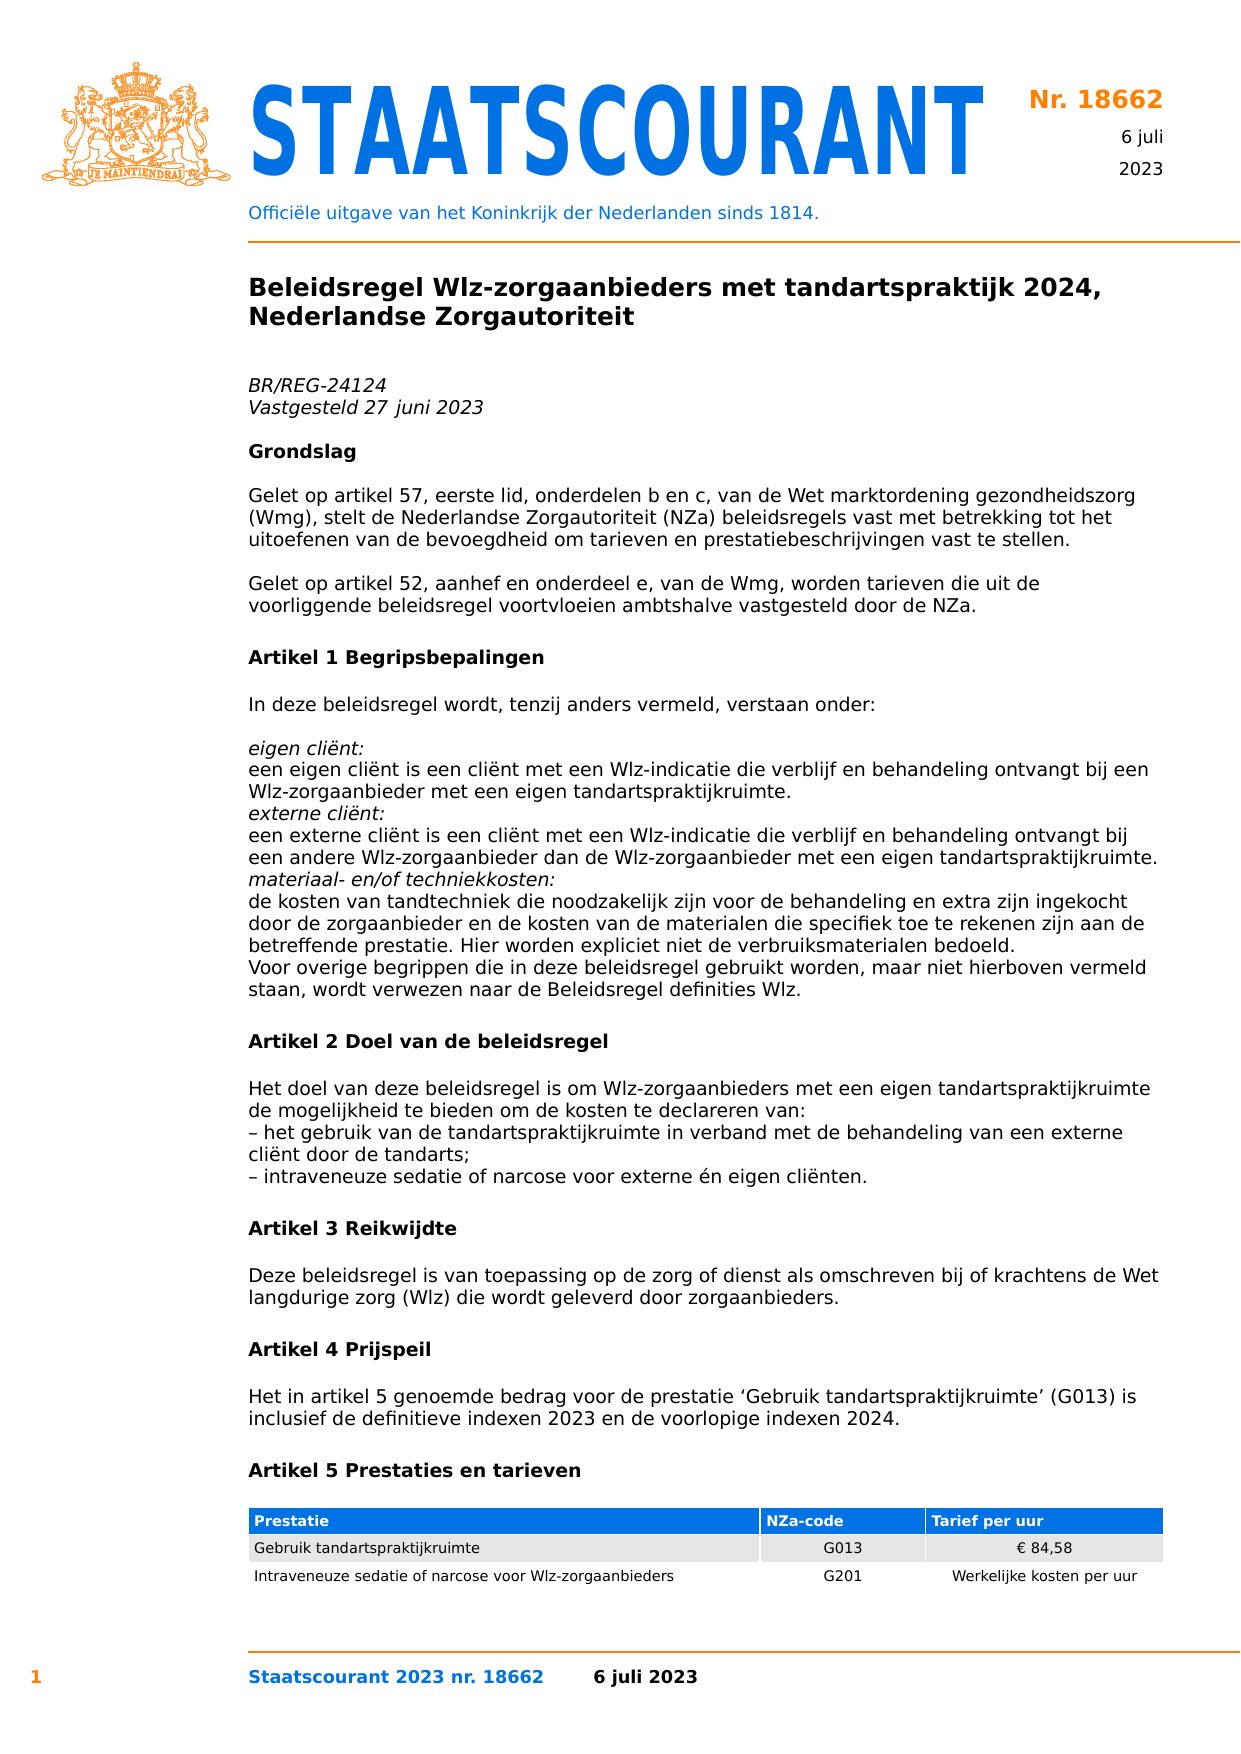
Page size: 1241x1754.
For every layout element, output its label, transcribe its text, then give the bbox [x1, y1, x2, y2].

table_cell G013 [761, 1535, 925, 1562]
text Deze beleidsregel is van toepassing op de zorg of dienst als omschreven bij of krachtens de Wet langdurige zorg (Wlz) die wordt geleverd door zorgaanbieders. [248, 1265, 1163, 1309]
text Het in artikel 5 genoemde bedrag voor de prestatie ‘Gebruik tandartspraktijkruimte’ (G013) is inclusief de definitieve indexen 2023 en de voorlopige indexen 2024. [248, 1386, 1163, 1430]
table_cell Gebruik tandartspraktijkruimte [249, 1535, 759, 1562]
table_header [25, 62, 248, 241]
table_cell 2023 [998, 153, 1240, 203]
text In deze beleidsregel wordt, tenzij anders vermeld, verstaan onder: [248, 693, 1163, 716]
text – intraveneuze sedatie of narcose voor externe én eigen cliënten. [248, 1166, 1163, 1188]
table_cell 6 juli [998, 121, 1240, 153]
table_cell € 84,58 [926, 1535, 1163, 1562]
subtitle Artikel 1 Begripsbepalingen [248, 647, 1163, 668]
table_header Nr. 18662 [998, 62, 1240, 121]
text externe cliënt: [248, 803, 1163, 825]
text een externe cliënt is een cliënt met een Wlz-indicatie die verblijf en behandeling ontvangt bij een andere Wlz-zorgaanbieder dan de Wlz-zorgaanbieder met een eigen tandartspraktijkruimte. [248, 825, 1163, 869]
subtitle Artikel 2 Doel van de beleidsregel [248, 1031, 1163, 1053]
picture [41, 62, 231, 186]
text – het gebruik van de tandartspraktijkruimte in verband met de behandeling van een externe cliënt door de tandarts; [248, 1122, 1163, 1166]
table_header NZa-code [761, 1508, 925, 1534]
subtitle Artikel 4 Prijspeil [248, 1339, 1163, 1361]
text Gelet op artikel 52, aanhef en onderdeel e, van de Wmg, worden tarieven die uit de voorliggende beleidsregel voortvloeien ambtshalve vastgesteld door de NZa. [248, 573, 1163, 617]
table_header Prestatie [249, 1508, 759, 1534]
text materiaal- en/of techniekkosten: [248, 869, 1163, 891]
table_header Tarief per uur [926, 1508, 1163, 1534]
text Gelet op artikel 57, eerste lid, onderdelen b en c, van de Wet marktordening gezondheidszorg (Wmg), stelt de Nederlandse Zorgautoriteit (NZa) beleidsregels vast met betrekking tot het uitoefenen van de bevoegdheid om tarieven en prestatiebeschrijvingen vast te stellen. [248, 485, 1163, 551]
text Het doel van deze beleidsregel is om Wlz-zorgaanbieders met een eigen tandartspraktijkruimte de mogelijkheid te bieden om de kosten te declareren van: [248, 1078, 1163, 1122]
table_cell Werkelijke kosten per uur [926, 1563, 1163, 1589]
text BR/REG-24124 [248, 375, 1163, 397]
table_cell G201 [761, 1563, 925, 1589]
subtitle Beleidsregel Wlz-zorgaanbieders met tandartspraktijk 2024, Nederlandse Zorgautoriteit [248, 273, 1163, 331]
table_header STAATSCOURANT [248, 62, 998, 203]
table_cell Intraveneuze sedatie of narcose voor Wlz-zorgaanbieders [249, 1563, 759, 1589]
text Vastgesteld 27 juni 2023 [248, 397, 1163, 419]
text een eigen cliënt is een cliënt met een Wlz-indicatie die verblijf en behandeling ontvangt bij een Wlz-zorgaanbieder met een eigen tandartspraktijkruimte. [248, 759, 1163, 803]
subtitle Artikel 3 Reikwijdte [248, 1218, 1163, 1240]
text Voor overige begrippen die in deze beleidsregel gebruikt worden, maar niet hierboven vermeld staan, wordt verwezen naar de Beleidsregel definities Wlz. [248, 957, 1163, 1001]
subtitle Artikel 5 Prestaties en tarieven [248, 1460, 1163, 1482]
text de kosten van tandtechniek die noodzakelijk zijn voor de behandeling en extra zijn ingekocht door de zorgaanbieder en de kosten van de materialen die specifiek toe te rekenen zijn aan de betreffende prestatie. Hier worden expliciet niet de verbruiksmaterialen bedoeld. [248, 891, 1163, 957]
table_cell Officiële uitgave van het Koninkrijk der Nederlanden sinds 1814. [248, 203, 1240, 241]
text Grondslag [248, 441, 1163, 463]
text eigen cliënt: [248, 737, 1163, 759]
